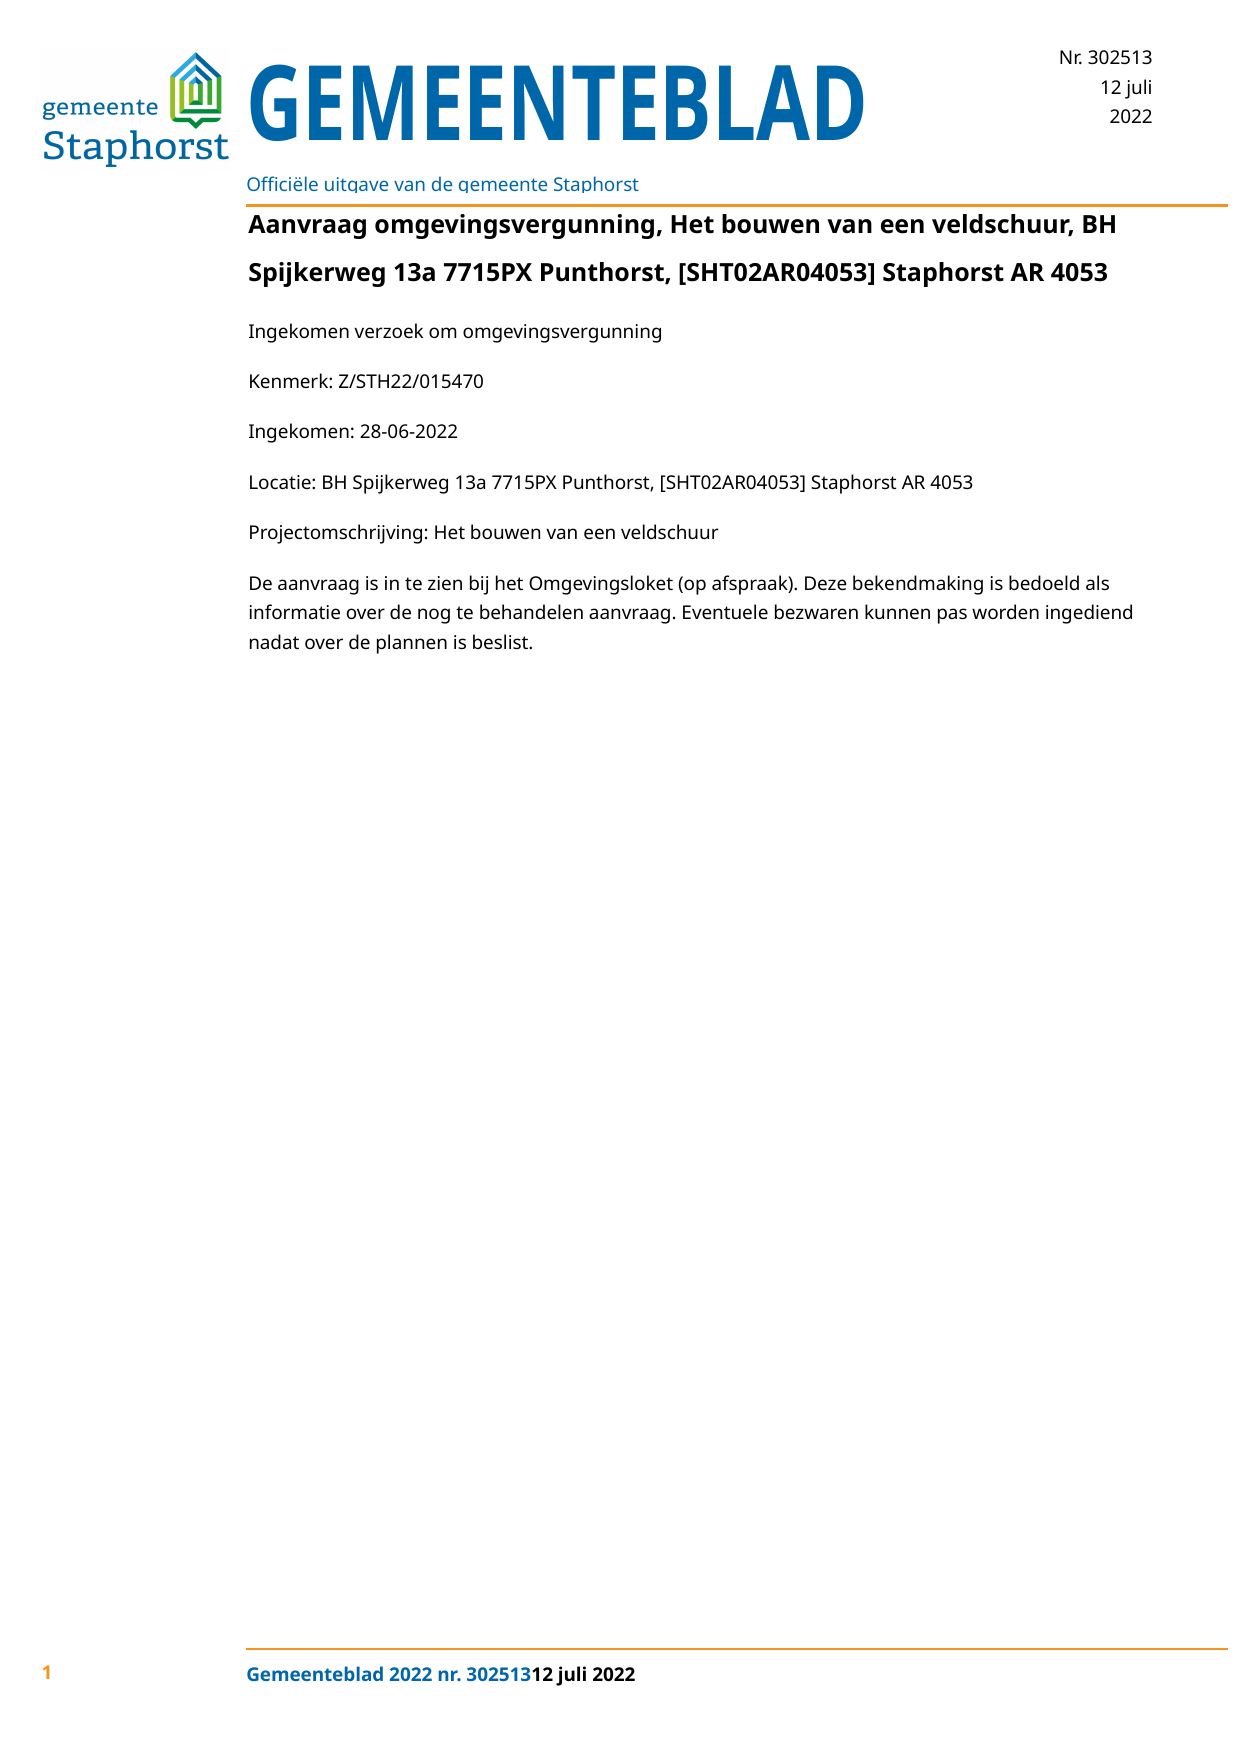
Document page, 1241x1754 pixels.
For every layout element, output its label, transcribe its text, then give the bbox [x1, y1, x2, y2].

text Ingekomen: 28-06-2022 [248, 419, 1152, 444]
picture [41, 47, 231, 172]
text Locatie: BH Spijkerweg 13a 7715PX Punthorst, [SHT02AR04053] Staphorst AR 4053 [248, 469, 1152, 495]
text Aanvraag omgevingsvergunning, Het bouwen van een veldschuur, BH Spijkerweg 13a 7715PX Punthorst, [SHT02AR04053] Staphorst AR 4053 [248, 207, 1152, 288]
text Ingekomen verzoek om omgevingsvergunning [248, 318, 1152, 344]
text Kenmerk: Z/STH22/015470 [248, 368, 1152, 394]
text Projectomschrijving: Het bouwen van een veldschuur [248, 519, 1152, 545]
text De aanvraag is in te zien bij het Omgevingsloket (op afspraak). Deze bekendmaking is bedoeld als informatie over de nog te behandelen aanvraag. Eventuele bezwaren kunnen pas worden ingediend nadat over de plannen is beslist. [248, 570, 1152, 655]
